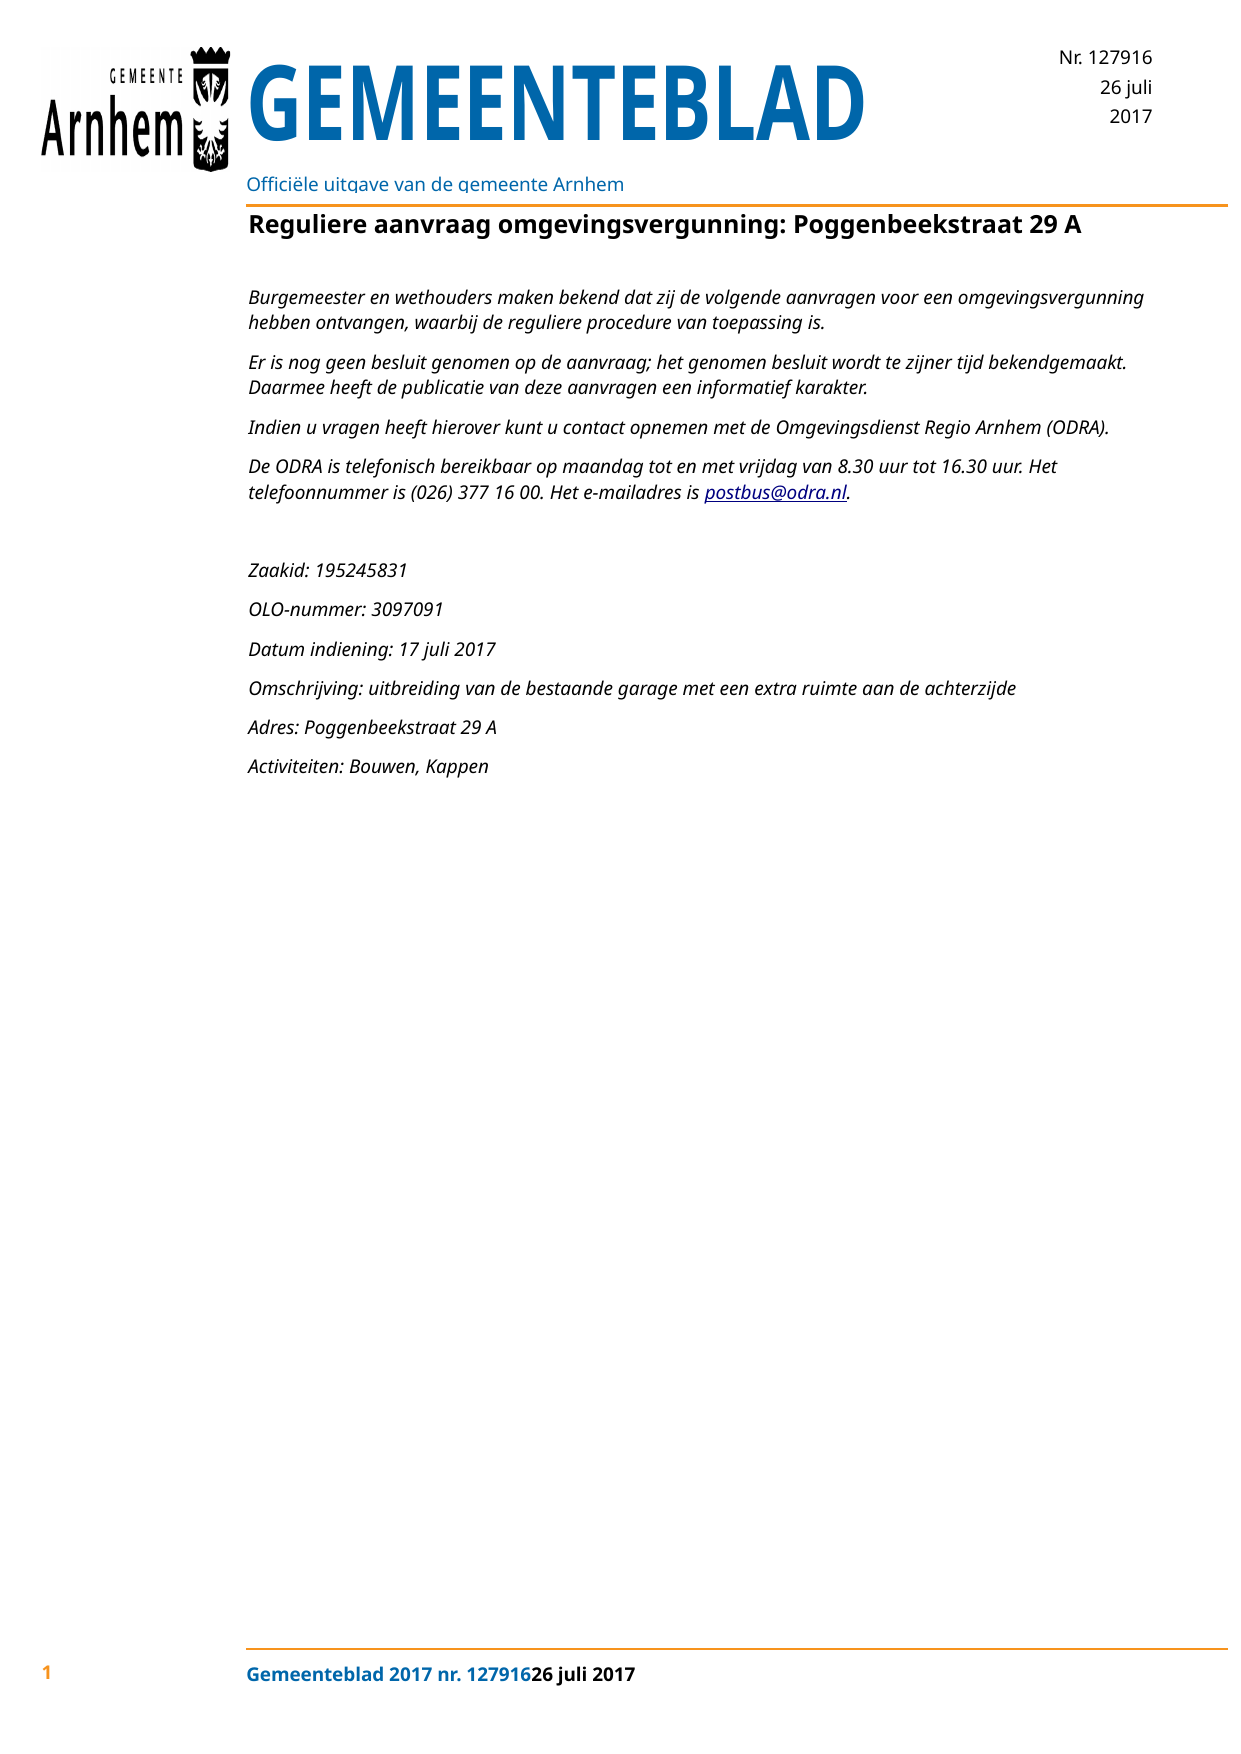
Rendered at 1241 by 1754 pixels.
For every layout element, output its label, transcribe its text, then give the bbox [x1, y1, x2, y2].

text De ODRA is telefonisch bereikbaar op maandag tot en met vrijdag van 8.30 uur tot 16.30 uur. Het telefoonnummer is (026) 377 16 00. Het e-mailadres is postbus@odra.nl. [248, 453, 1152, 504]
text Datum indiening: 17 juli 2017 [248, 636, 1152, 662]
text Omschrijving: uitbreiding van de bestaande garage met een extra ruimte aan de achterzijde [248, 675, 1152, 701]
text Er is nog geen besluit genomen op de aanvraag; het genomen besluit wordt te zijner tijd bekendgemaakt. Daarmee heeft de publicatie van deze aanvragen een informatief karakter. [248, 349, 1152, 400]
text Zaakid: 195245831 [248, 557, 1152, 583]
text OLO-nummer: 3097091 [248, 597, 1152, 622]
text Burgemeester en wethouders maken bekend dat zij de volgende aanvragen voor een omgevingsvergunning hebben ontvangen, waarbij de reguliere procedure van toepassing is. [248, 284, 1152, 335]
text Activiteiten: Bouwen, Kappen [248, 754, 1152, 779]
text Reguliere aanvraag omgevingsvergunning: Poggenbeekstraat 29 A [248, 207, 1152, 241]
text Indien u vragen heeft hierover kunt u contact opnemen met de Omgevingsdienst Regio Arnhem (ODRA). [248, 414, 1152, 439]
text Adres: Poggenbeekstraat 29 A [248, 714, 1152, 740]
picture [41, 47, 231, 172]
